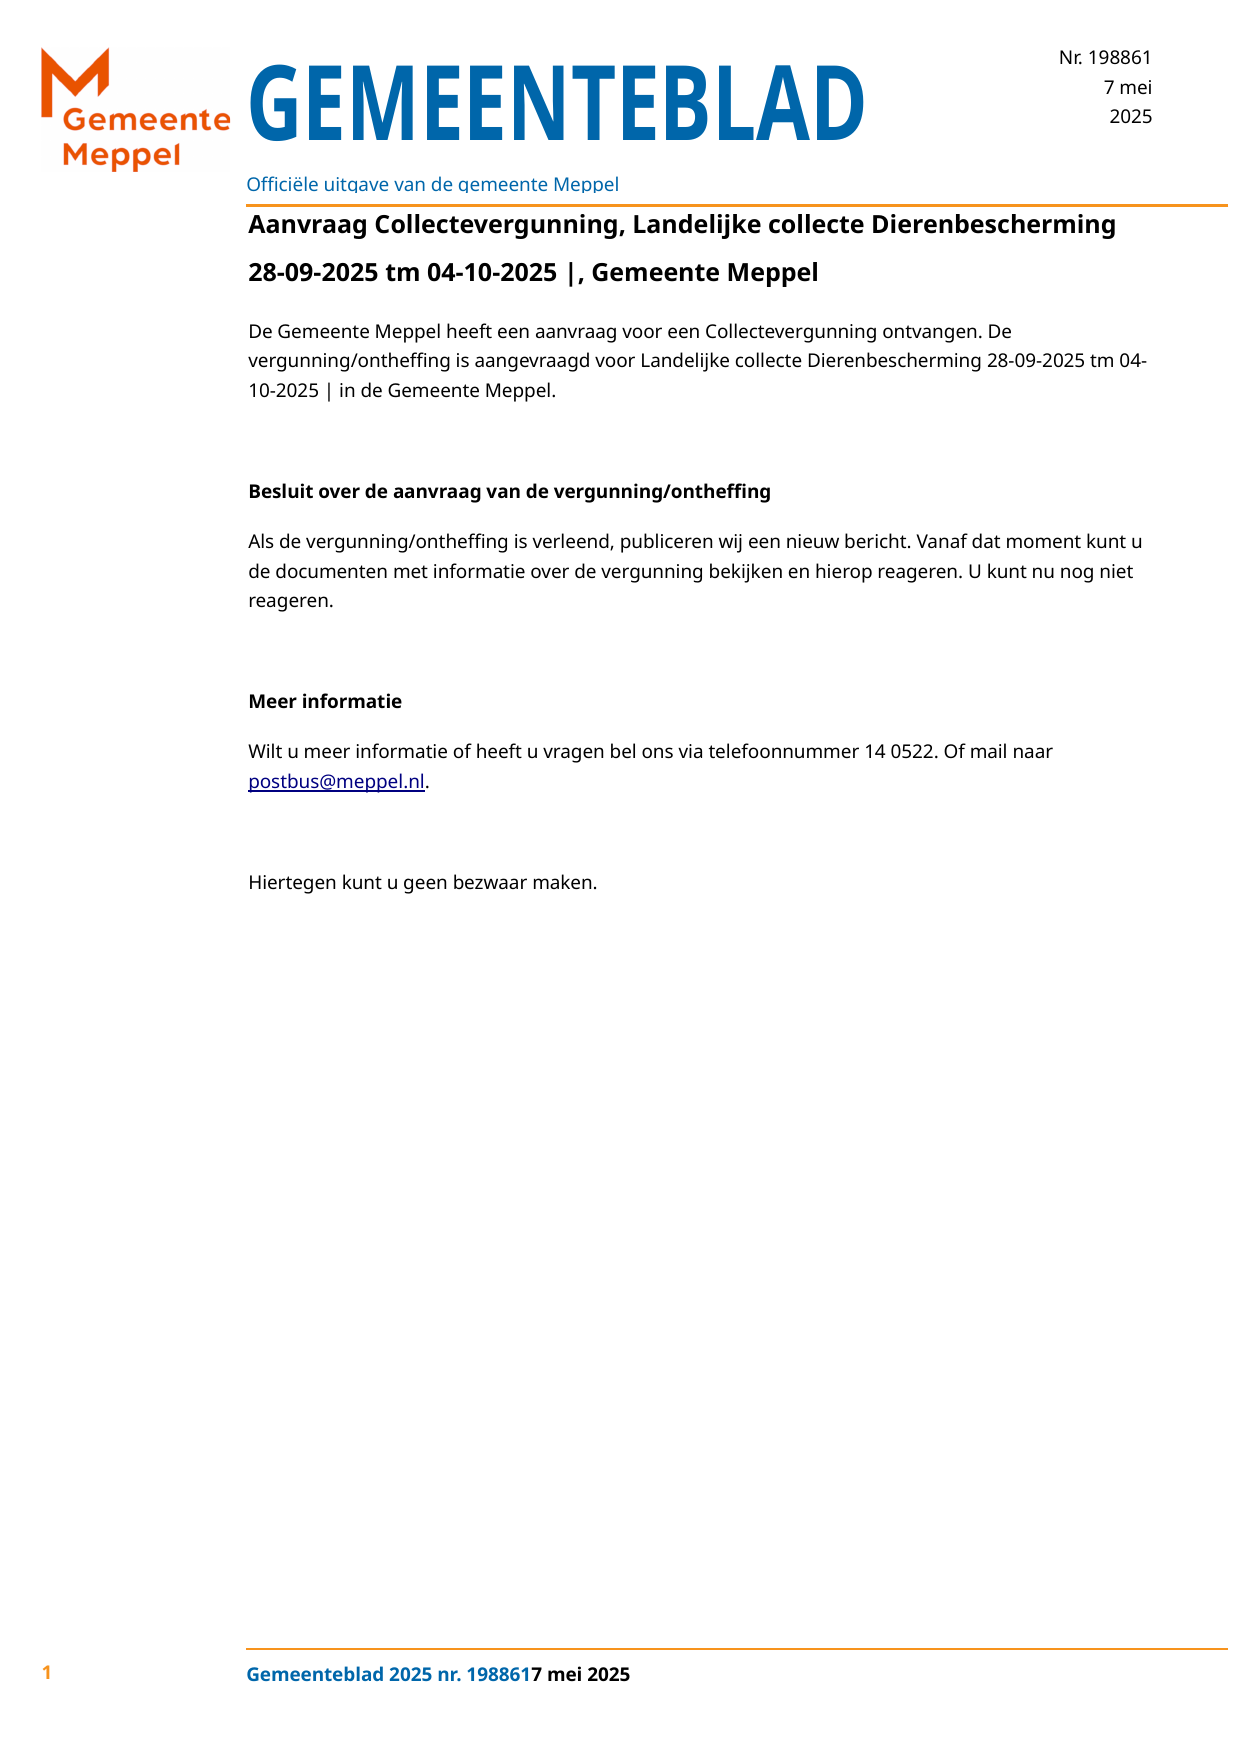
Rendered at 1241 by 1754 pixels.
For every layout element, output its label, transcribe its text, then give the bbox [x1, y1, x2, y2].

text De Gemeente Meppel heeft een aanvraag voor een Collectevergunning ontvangen. De vergunning/ontheffing is aangevraagd voor Landelijke collecte Dierenbescherming 28-09-2025 tm 04-10-2025 | in de Gemeente Meppel. [248, 318, 1152, 403]
text Hiertegen kunt u geen bezwaar maken. [248, 869, 1152, 895]
text Als de vergunning/ontheffing is verleend, publiceren wij een nieuw bericht. Vanaf dat moment kunt u de documenten met informatie over de vergunning bekijken en hierop reageren. U kunt nu nog niet reageren. [248, 528, 1152, 613]
text Meer informatie [248, 688, 1152, 714]
text Aanvraag Collectevergunning, Landelijke collecte Dierenbescherming 28-09-2025 tm 04-10-2025 |, Gemeente Meppel [248, 207, 1152, 288]
picture [41, 47, 231, 172]
text Wilt u meer informatie of heeft u vragen bel ons via telefoonnummer 14 0522. Of mail naar postbus@meppel.nl. [248, 739, 1152, 794]
text Besluit over de aanvraag van de vergunning/ontheffing [248, 478, 1152, 504]
